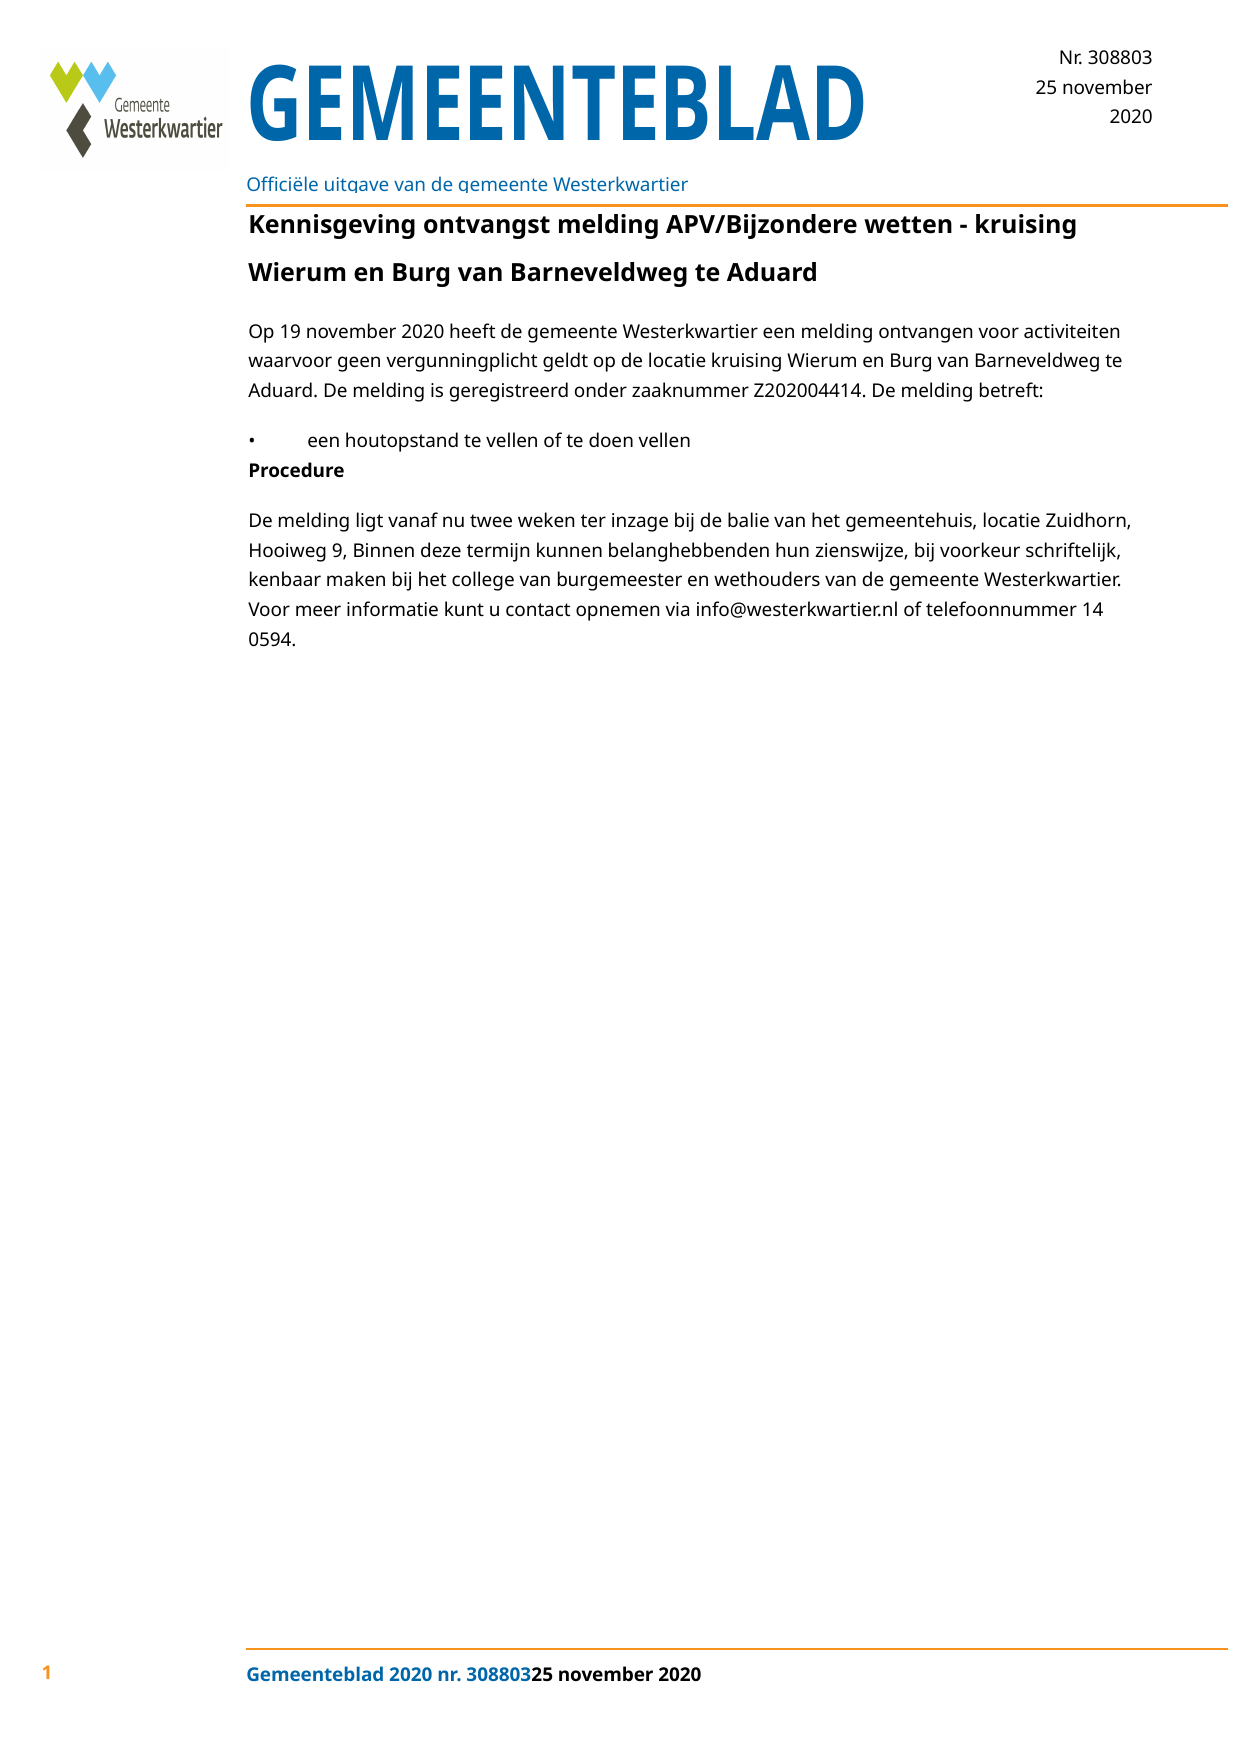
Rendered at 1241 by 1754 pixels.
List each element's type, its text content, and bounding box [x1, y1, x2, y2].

text Procedure [248, 457, 1152, 483]
list een houtopstand te vellen of te doen vellen [248, 427, 1152, 453]
text Op 19 november 2020 heeft de gemeente Westerkwartier een melding ontvangen voor activiteiten waarvoor geen vergunningplicht geldt op de locatie kruising Wierum en Burg van Barneveldweg te Aduard. De melding is geregistreerd onder zaaknummer Z202004414. De melding betreft: [248, 318, 1152, 403]
text De melding ligt vanaf nu twee weken ter inzage bij de balie van het gemeentehuis, locatie Zuidhorn, Hooiweg 9, Binnen deze termijn kunnen belanghebbenden hun zienswijze, bij voorkeur schriftelijk, kenbaar maken bij het college van burgemeester en wethouders van de gemeente Westerkwartier. Voor meer informatie kunt u contact opnemen via info@westerkwartier.nl of telefoonnummer 14 0594. [248, 507, 1152, 652]
text Kennisgeving ontvangst melding APV/Bijzondere wetten - kruising Wierum en Burg van Barneveldweg te Aduard [248, 207, 1152, 288]
picture [41, 47, 231, 172]
